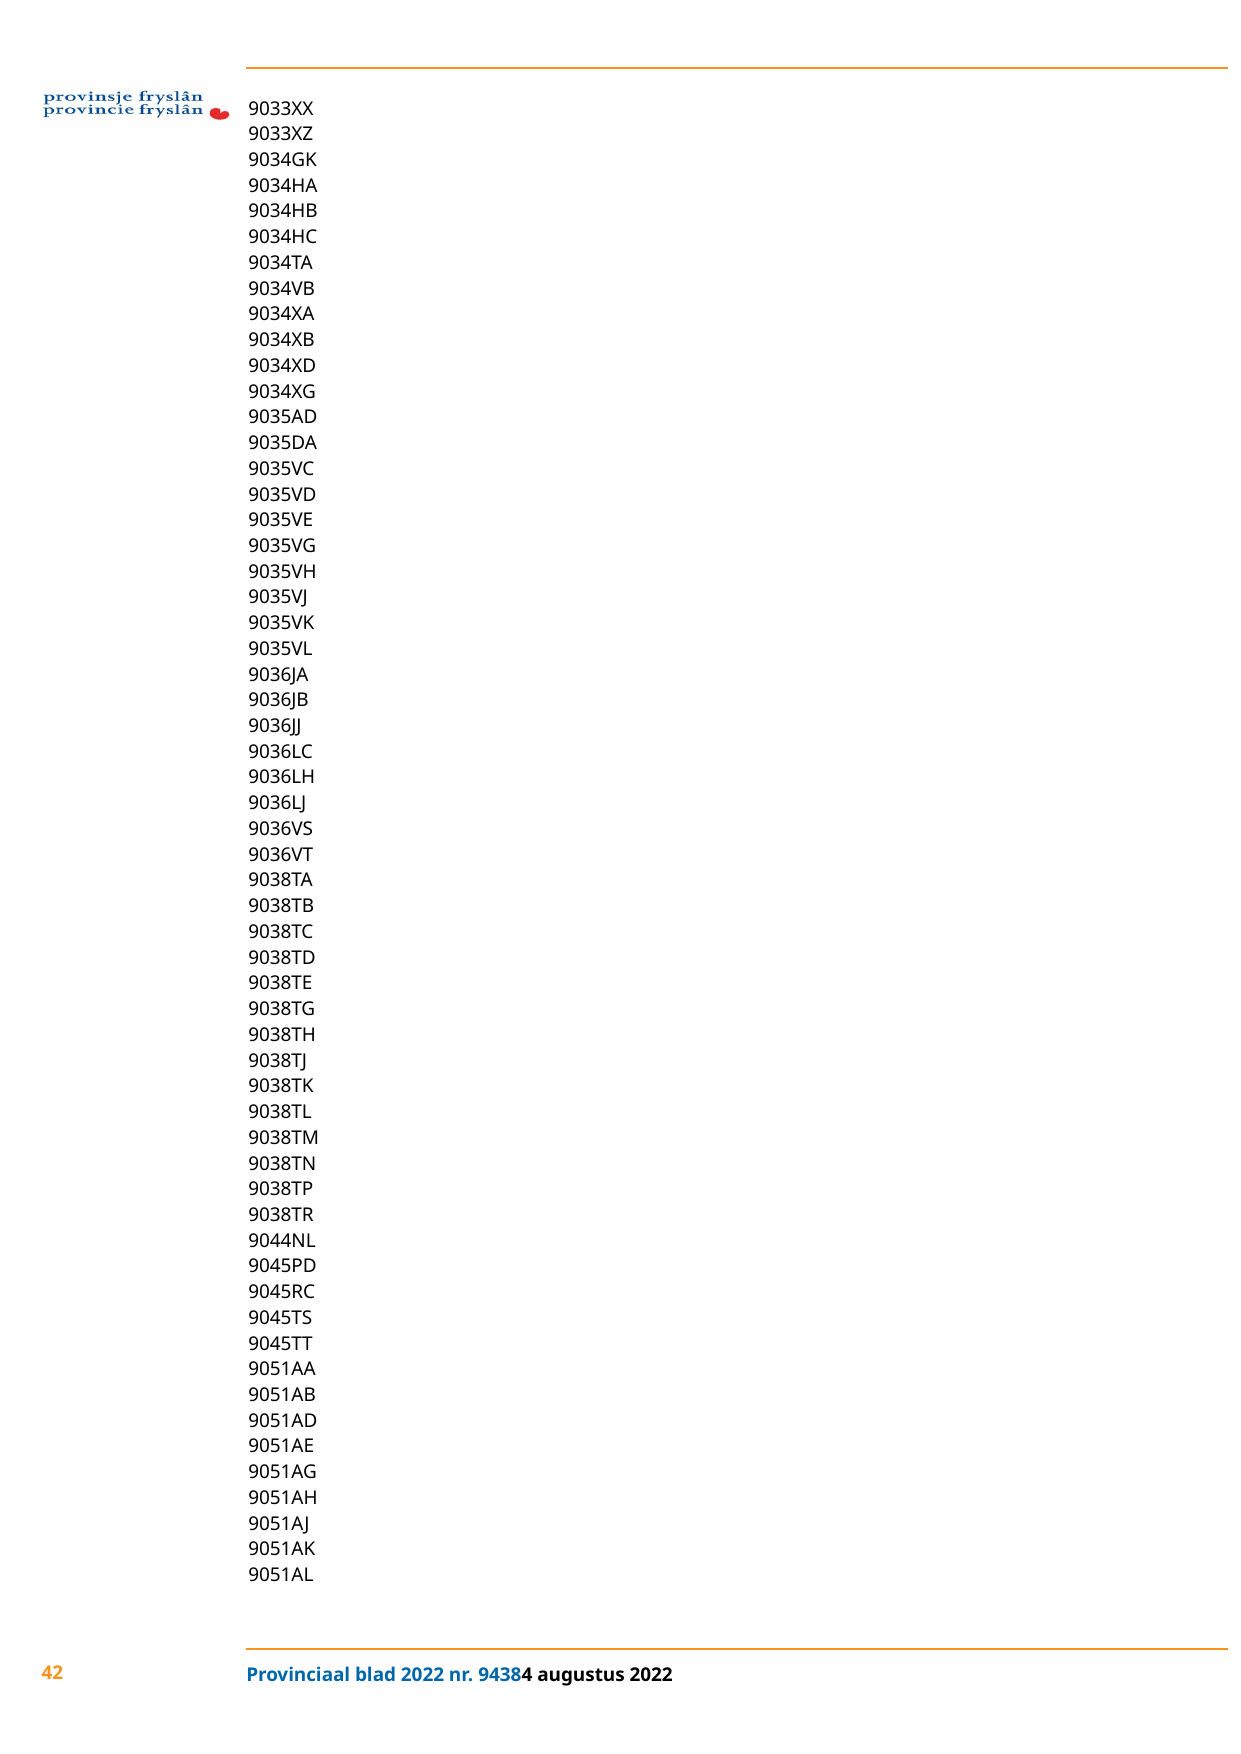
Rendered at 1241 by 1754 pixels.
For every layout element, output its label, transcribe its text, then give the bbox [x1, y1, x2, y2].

table_cell 9051AE [248, 1433, 1152, 1458]
table_cell 9036LJ [248, 790, 1152, 815]
table_cell 9034XB [248, 326, 1152, 352]
table_cell 9051AB [248, 1381, 1152, 1407]
table_cell 9038TA [248, 867, 1152, 892]
table_cell 9038TR [248, 1201, 1152, 1227]
table_cell 9051AL [248, 1561, 1152, 1587]
table_cell 9036JB [248, 687, 1152, 712]
table_cell 9051AG [248, 1459, 1152, 1484]
table_cell 9051AA [248, 1356, 1152, 1381]
table_cell 9034XA [248, 301, 1152, 326]
table_cell 9035VH [248, 558, 1152, 584]
table_cell 9045TS [248, 1304, 1152, 1330]
table_cell 9045RC [248, 1278, 1152, 1304]
table_cell 9038TC [248, 918, 1152, 944]
table_cell 9051AH [248, 1484, 1152, 1510]
table_cell 9036LC [248, 738, 1152, 764]
table_cell 9038TJ [248, 1047, 1152, 1072]
table_cell 9034GK [248, 146, 1152, 172]
table_cell 9038TP [248, 1175, 1152, 1201]
table_cell 9045PD [248, 1253, 1152, 1278]
table_cell 9035VD [248, 481, 1152, 506]
table_cell 9038TM [248, 1124, 1152, 1150]
table_cell 9034HB [248, 198, 1152, 223]
table_cell 9036LH [248, 764, 1152, 789]
table_cell 9051AK [248, 1536, 1152, 1561]
table_cell 9038TG [248, 995, 1152, 1021]
table_cell 9035VK [248, 609, 1152, 635]
table_cell 9035DA [248, 429, 1152, 455]
table_cell 9038TB [248, 893, 1152, 918]
table_cell 9034HC [248, 224, 1152, 249]
table_cell 9035AD [248, 404, 1152, 429]
table_cell 9035VG [248, 532, 1152, 558]
table_cell 9038TD [248, 944, 1152, 969]
table_cell 9036VS [248, 815, 1152, 841]
table_cell 9036VT [248, 841, 1152, 867]
table_cell 9038TH [248, 1021, 1152, 1047]
table_cell 9034TA [248, 249, 1152, 275]
table_cell 9035VL [248, 635, 1152, 661]
table_cell 9035VJ [248, 584, 1152, 609]
table_cell 9035VC [248, 455, 1152, 481]
table_cell 9035VE [248, 506, 1152, 532]
table_cell 9051AD [248, 1407, 1152, 1433]
table_cell 9034XD [248, 352, 1152, 378]
table_cell 9038TN [248, 1150, 1152, 1175]
table_cell 9044NL [248, 1227, 1152, 1253]
picture [41, 47, 231, 172]
table_cell 9045TT [248, 1330, 1152, 1356]
table_cell 9034XG [248, 378, 1152, 403]
table_cell 9033XZ [248, 121, 1152, 146]
table_cell 9038TK [248, 1073, 1152, 1098]
table_cell 9038TL [248, 1098, 1152, 1124]
table_cell 9051AJ [248, 1510, 1152, 1536]
table_cell 9036JA [248, 661, 1152, 687]
table_cell 9038TE [248, 970, 1152, 995]
table_cell 9034HA [248, 172, 1152, 198]
table_cell 9036JJ [248, 712, 1152, 738]
table_cell 9034VB [248, 275, 1152, 301]
table_cell 9033XX [248, 95, 1152, 121]
